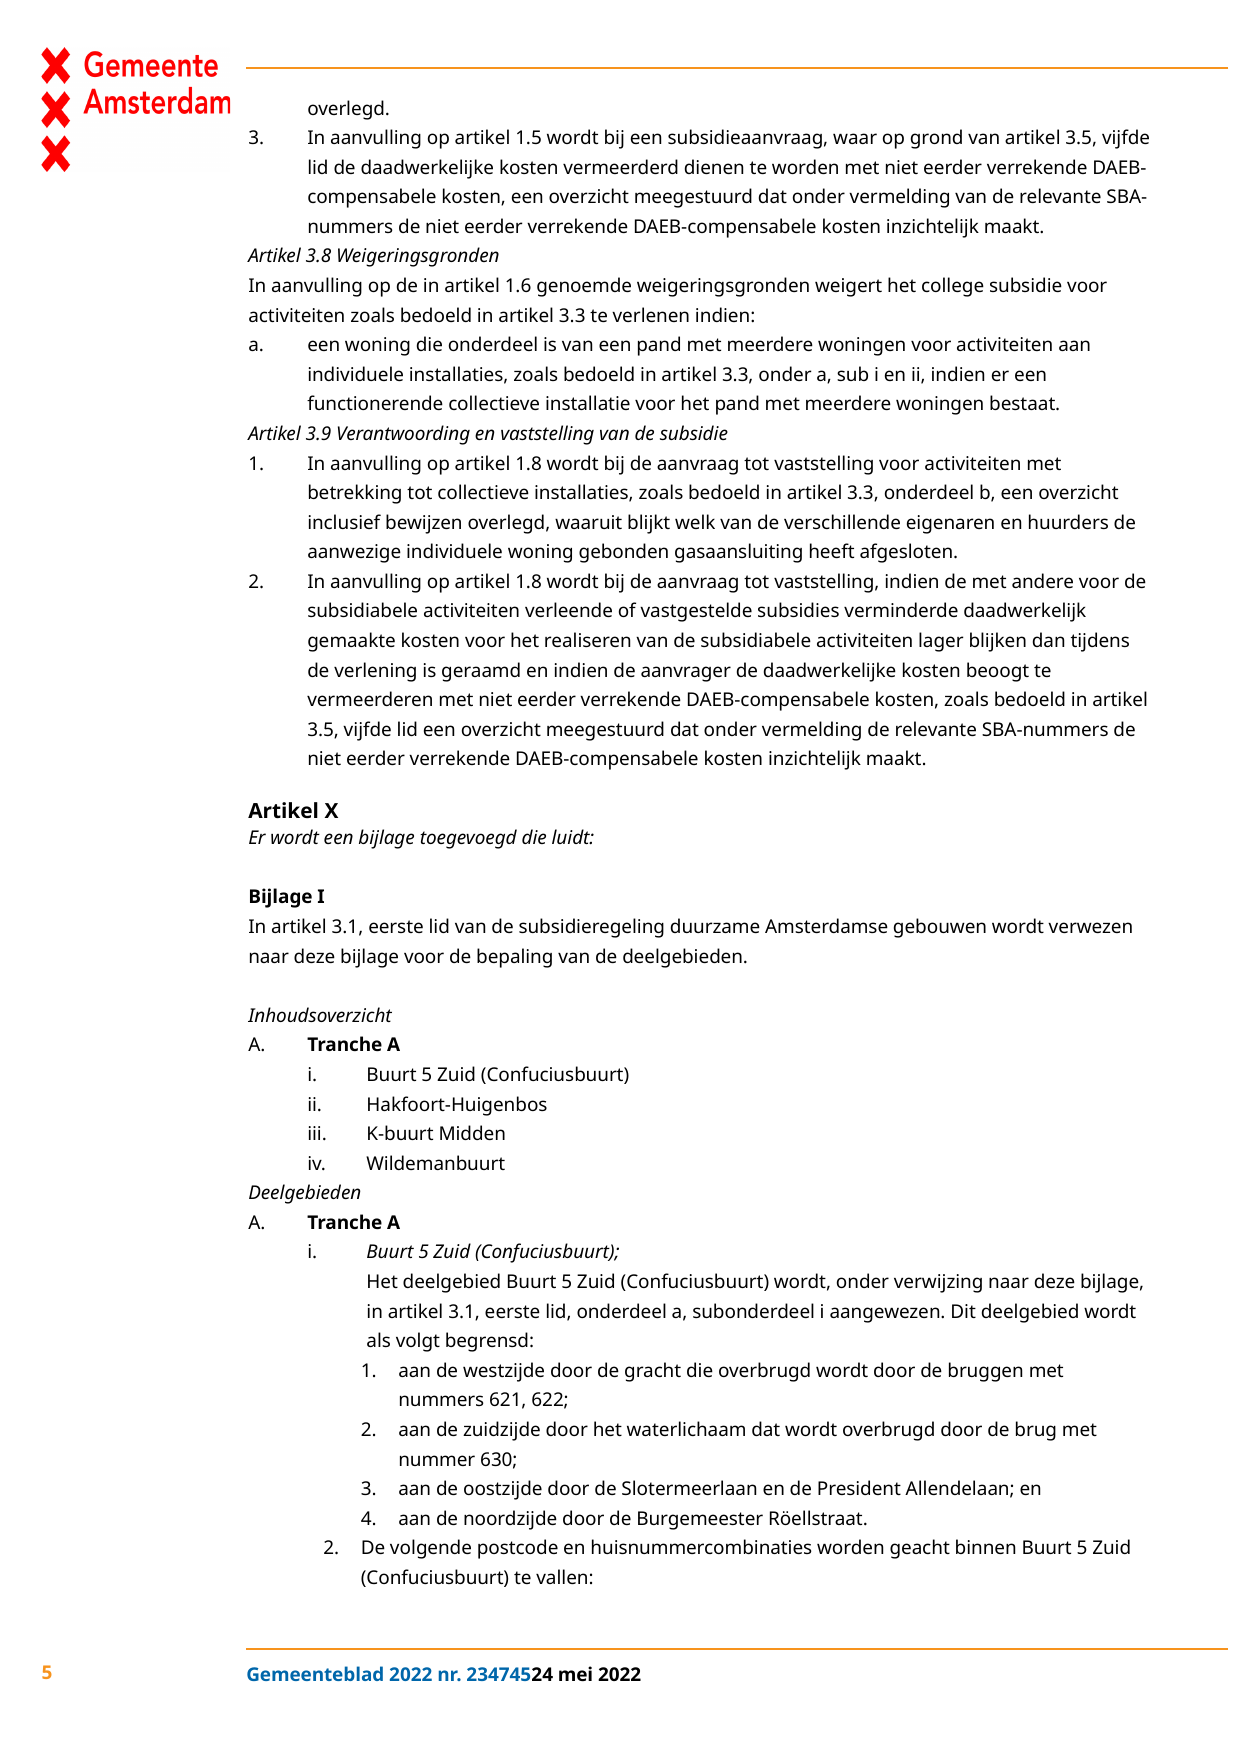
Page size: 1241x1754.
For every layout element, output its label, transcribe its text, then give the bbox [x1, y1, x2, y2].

list In aanvulling op artikel 1.8 wordt bij de aanvraag tot vaststelling voor activiteiten met betrekking tot collectieve installaties, zoals bedoeld in artikel 3.3, onderdeel b, een overzicht inclusief bewijzen overlegd, waaruit blijkt welk van de verschillende eigenaren en huurders de aanwezige individuele woning gebonden gasaansluiting heeft afgesloten. [248, 450, 1152, 564]
list Wildemanbuurt [307, 1150, 1152, 1176]
picture [41, 47, 231, 172]
text Artikel X [248, 796, 1152, 824]
list een woning die onderdeel is van een pand met meerdere woningen voor activiteiten aan individuele installaties, zoals bedoeld in artikel 3.3, onder a, sub i en ii, indien er een functionerende collectieve installatie voor het pand met meerdere woningen bestaat. [248, 331, 1152, 416]
text Er wordt een bijlage toegevoegd die luidt: [248, 824, 1152, 850]
list aan de zuidzijde door het waterlichaam dat wordt overbrugd door de brug met nummer 630; [361, 1416, 1152, 1471]
list aan de oostzijde door de Slotermeerlaan en de President Allendelaan; en [361, 1475, 1152, 1501]
list Buurt 5 Zuid (Confuciusbuurt) [307, 1061, 1152, 1087]
list De volgende postcode en huisnummercombinaties worden geacht binnen Buurt 5 Zuid (Confuciusbuurt) te vallen: [323, 1534, 1152, 1590]
text Artikel 3.9 Verantwoording en vaststelling van de subsidie [248, 420, 1152, 446]
list K-buurt Midden [307, 1120, 1152, 1146]
text Artikel 3.8 Weigeringsgronden [248, 243, 1152, 268]
list Tranche A [248, 1032, 1152, 1057]
list aan de noordzijde door de Burgemeester Röellstraat. [361, 1505, 1152, 1531]
list In aanvulling op artikel 1.5 wordt bij een subsidieaanvraag, waar op grond van artikel 3.5, vijfde lid de daadwerkelijke kosten vermeerderd dienen te worden met niet eerder verrekende DAEB-compensabele kosten, een overzicht meegestuurd dat onder vermelding van de relevante SBA-nummers de niet eerder verrekende DAEB-compensabele kosten inzichtelijk maakt. [248, 124, 1152, 239]
list Het deelgebied Buurt 5 Zuid (Confuciusbuurt) wordt, onder verwijzing naar deze bijlage, in artikel 3.1, eerste lid, onderdeel a, subonderdeel i aangewezen. Dit deelgebied wordt als volgt begrensd: [307, 1268, 1152, 1353]
text In artikel 3.1, eerste lid van de subsidieregeling duurzame Amsterdamse gebouwen wordt verwezen naar deze bijlage voor de bepaling van de deelgebieden. [248, 913, 1152, 968]
list Tranche A [248, 1209, 1152, 1235]
text Deelgebieden [248, 1179, 1152, 1205]
text Bijlage I [248, 884, 1152, 909]
list Hakfoort-Huigenbos [307, 1091, 1152, 1116]
text Inhoudsoverzicht [248, 1002, 1152, 1028]
list In aanvulling op artikel 1.8 wordt bij de aanvraag tot vaststelling, indien de met andere voor de subsidiabele activiteiten verleende of vastgestelde subsidies verminderde daadwerkelijk gemaakte kosten voor het realiseren van de subsidiabele activiteiten lager blijken dan tijdens de verlening is geraamd en indien de aanvrager de daadwerkelijke kosten beoogt te vermeerderen met niet eerder verrekende DAEB-compensabele kosten, zoals bedoeld in artikel 3.5, vijfde lid een overzicht meegestuurd dat onder vermelding de relevante SBA-nummers de niet eerder verrekende DAEB-compensabele kosten inzichtelijk maakt. [248, 568, 1152, 771]
list Buurt 5 Zuid (Confuciusbuurt); [307, 1239, 1152, 1264]
list aan de westzijde door de gracht die overbrugd wordt door de bruggen met nummers 621, 622; [361, 1357, 1152, 1412]
list overlegd. [248, 95, 1152, 121]
text In aanvulling op de in artikel 1.6 genoemde weigeringsgronden weigert het college subsidie voor activiteiten zoals bedoeld in artikel 3.3 te verlenen indien: [248, 272, 1152, 328]
